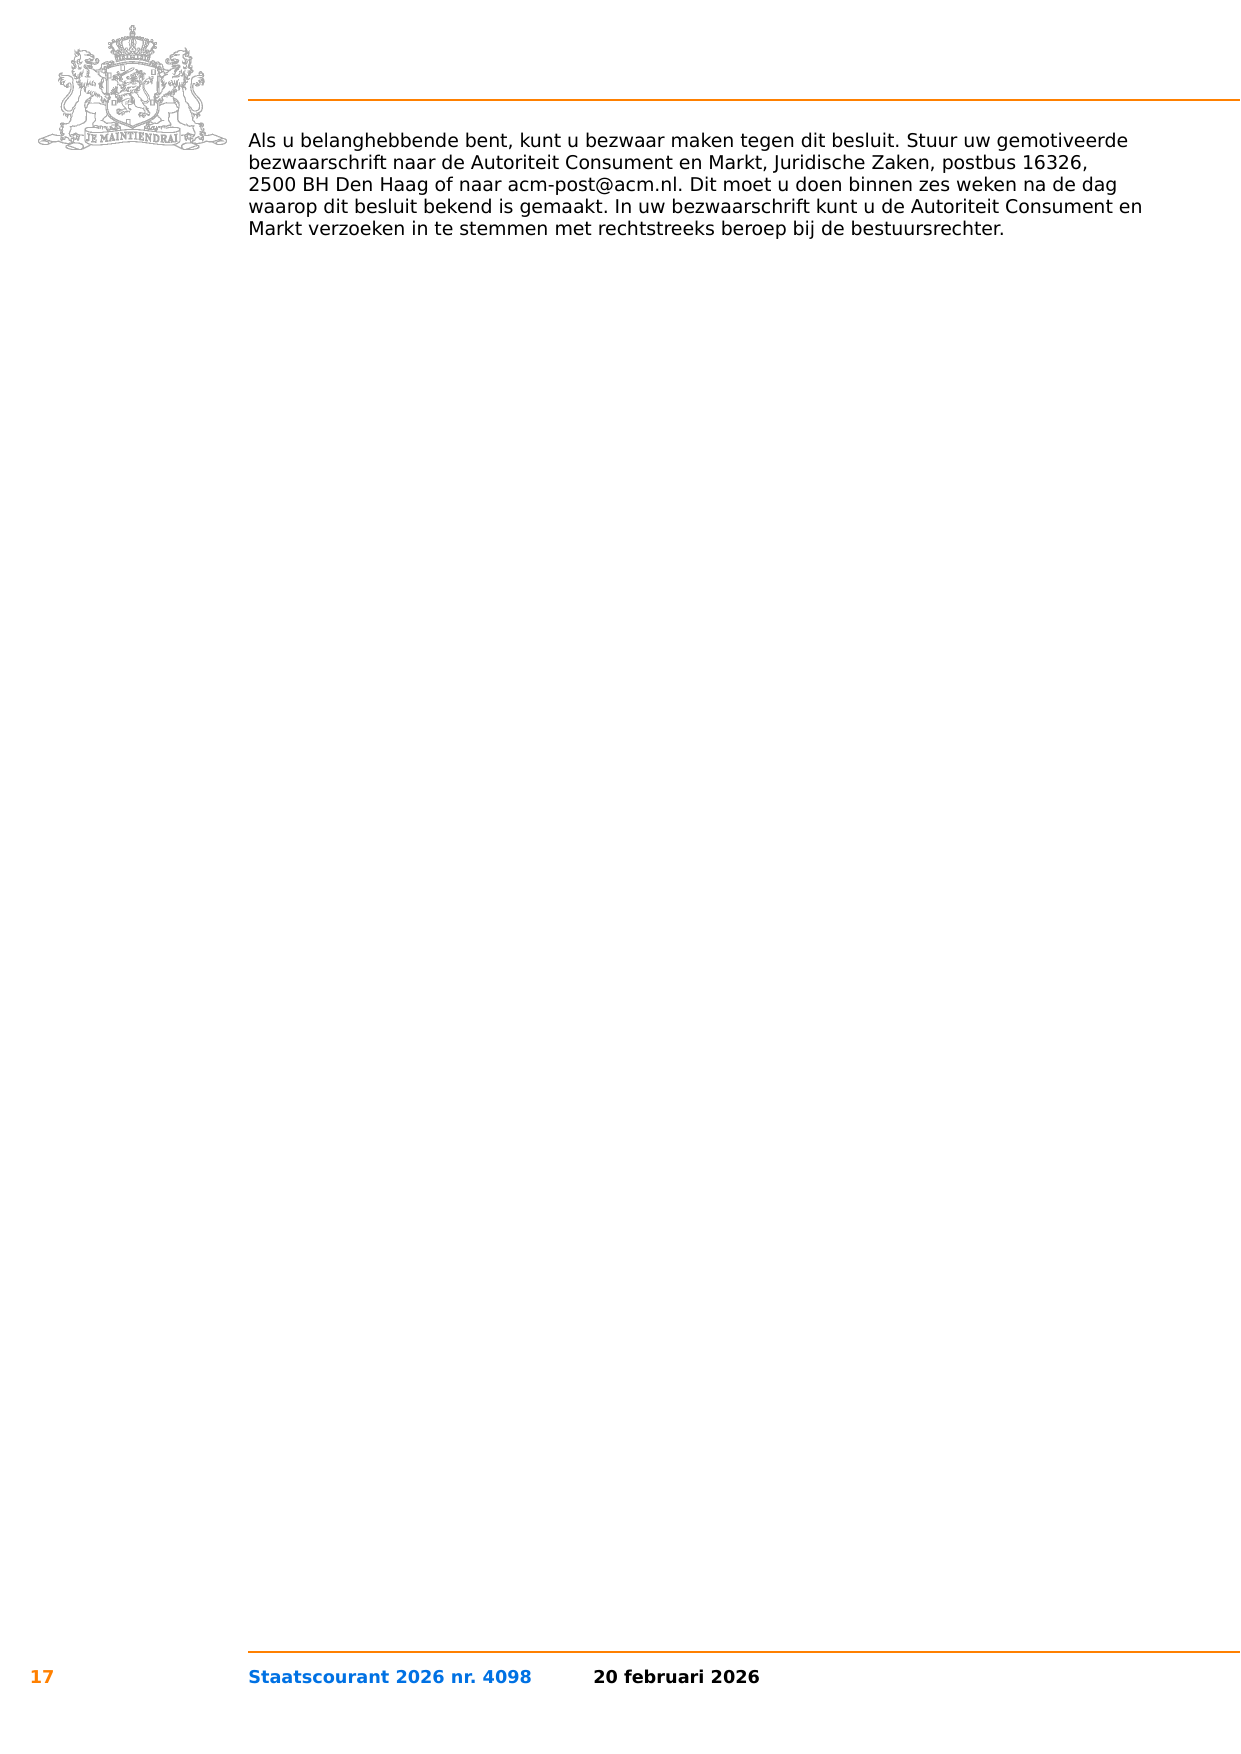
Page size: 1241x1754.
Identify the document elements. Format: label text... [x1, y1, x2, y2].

picture [38, 25, 227, 150]
text Als u belanghebbende bent, kunt u bezwaar maken tegen dit besluit. Stuur uw gemotiveerde bezwaarschrift naar de Autoriteit Consument en Markt, Juridische Zaken, postbus 16326, 2500 BH Den Haag of naar acm-post@acm.nl. Dit moet u doen binnen zes weken na de dag waarop dit besluit bekend is gemaakt. In uw bezwaarschrift kunt u de Autoriteit Consument en Markt verzoeken in te stemmen met rechtstreeks beroep bij de bestuursrechter. [248, 130, 1163, 240]
